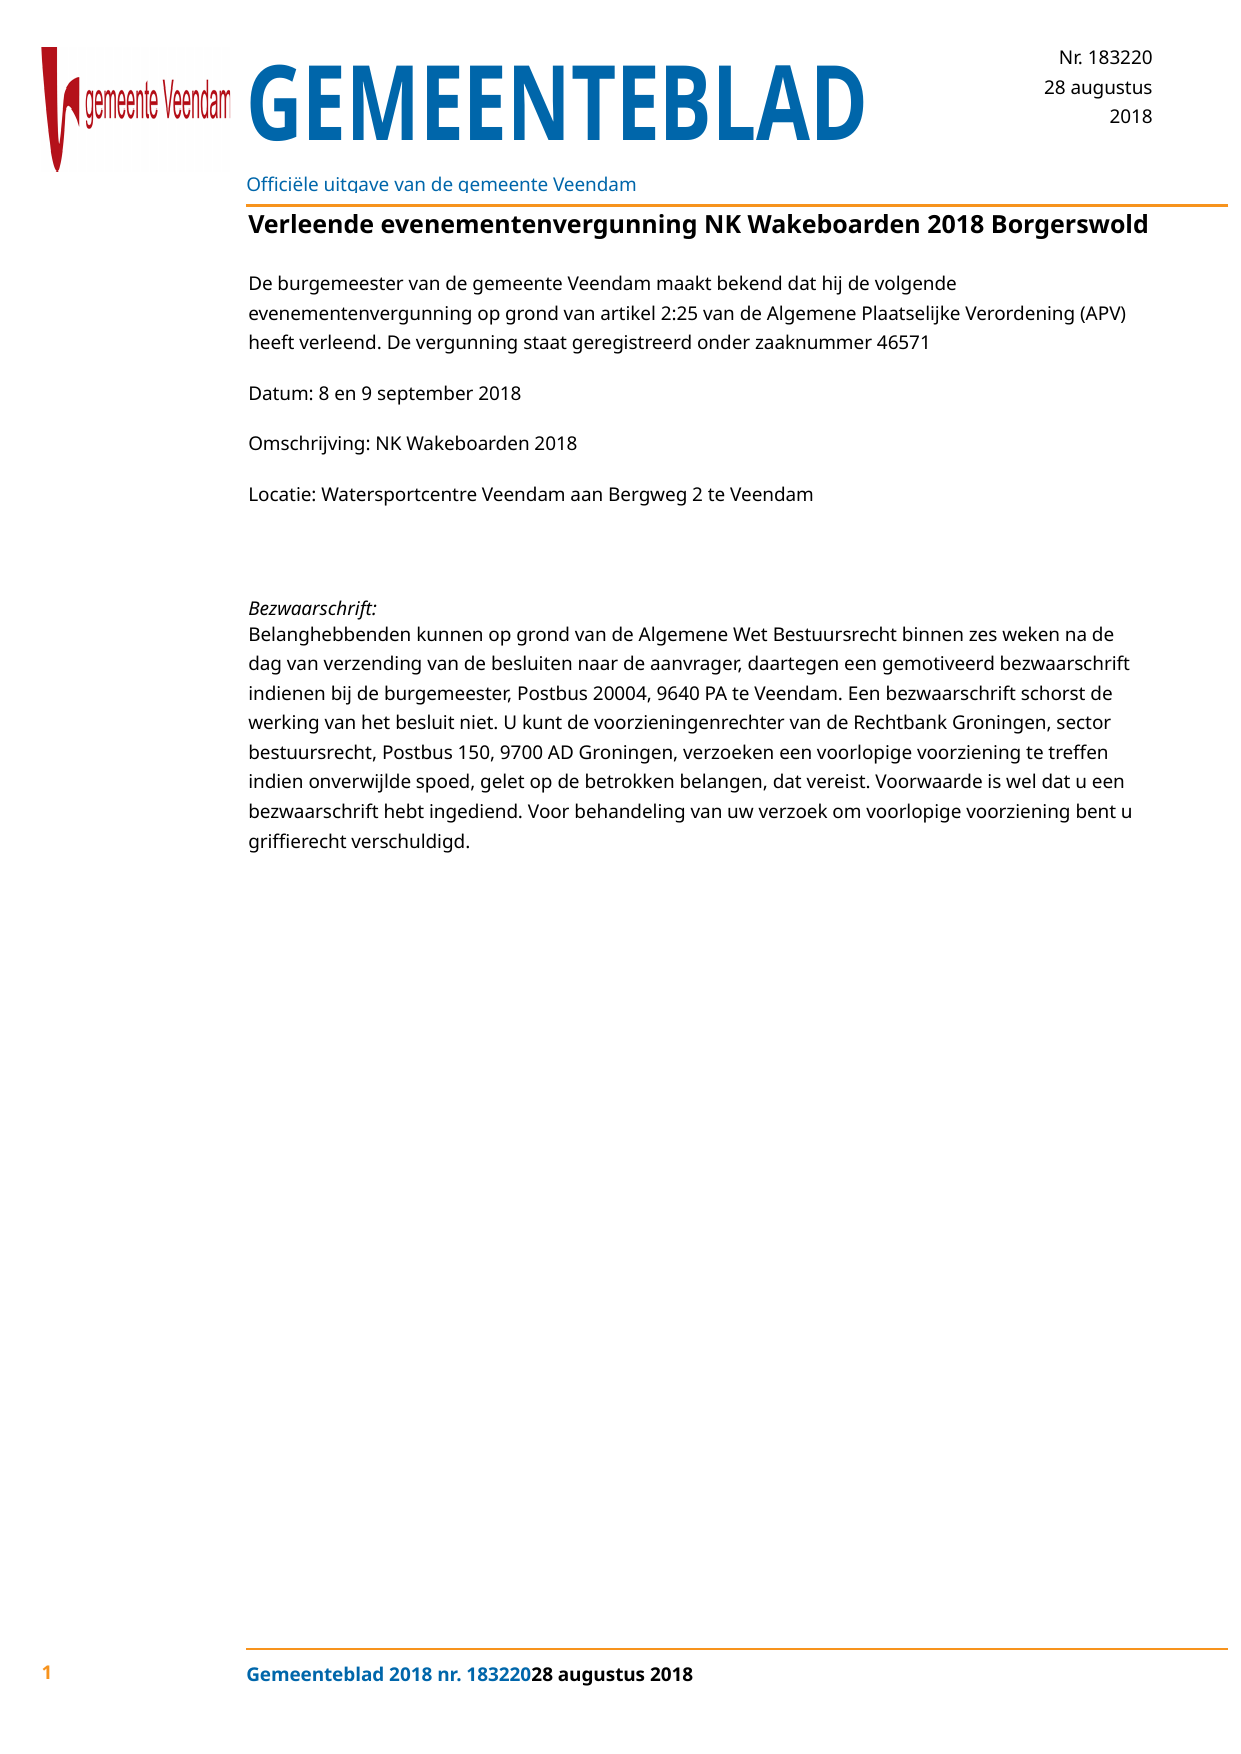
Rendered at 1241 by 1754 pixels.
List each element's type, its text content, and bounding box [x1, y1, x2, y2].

text Bezwaarschrift: [248, 595, 1152, 621]
text Locatie: Watersportcentre Veendam aan Bergweg 2 te Veendam [248, 481, 1152, 506]
picture [41, 47, 231, 172]
text De burgemeester van de gemeente Veendam maakt bekend dat hij de volgende evenementenvergunning op grond van artikel 2:25 van de Algemene Plaatselijke Verordening (APV) heeft verleend. De vergunning staat geregistreerd onder zaaknummer 46571 [248, 270, 1152, 355]
text Verleende evenementenvergunning NK Wakeboarden 2018 Borgerswold [248, 207, 1152, 241]
text Belanghebbenden kunnen op grond van de Algemene Wet Bestuursrecht binnen zes weken na de dag van verzending van de besluiten naar de aanvrager, daartegen een gemotiveerd bezwaarschrift indienen bij de burgemeester, Postbus 20004, 9640 PA te Veendam. Een bezwaarschrift schorst de werking van het besluit niet. U kunt de voorzieningenrechter van de Rechtbank Groningen, sector bestuursrecht, Postbus 150, 9700 AD Groningen, verzoeken een voorlopige voorziening te treffen indien onverwijlde spoed, gelet op de betrokken belangen, dat vereist. Voorwaarde is wel dat u een bezwaarschrift hebt ingediend. Voor behandeling van uw verzoek om voorlopige voorziening bent u griffierecht verschuldigd. [248, 621, 1152, 854]
text Omschrijving: NK Wakeboarden 2018 [248, 430, 1152, 456]
text Datum: 8 en 9 september 2018 [248, 380, 1152, 406]
